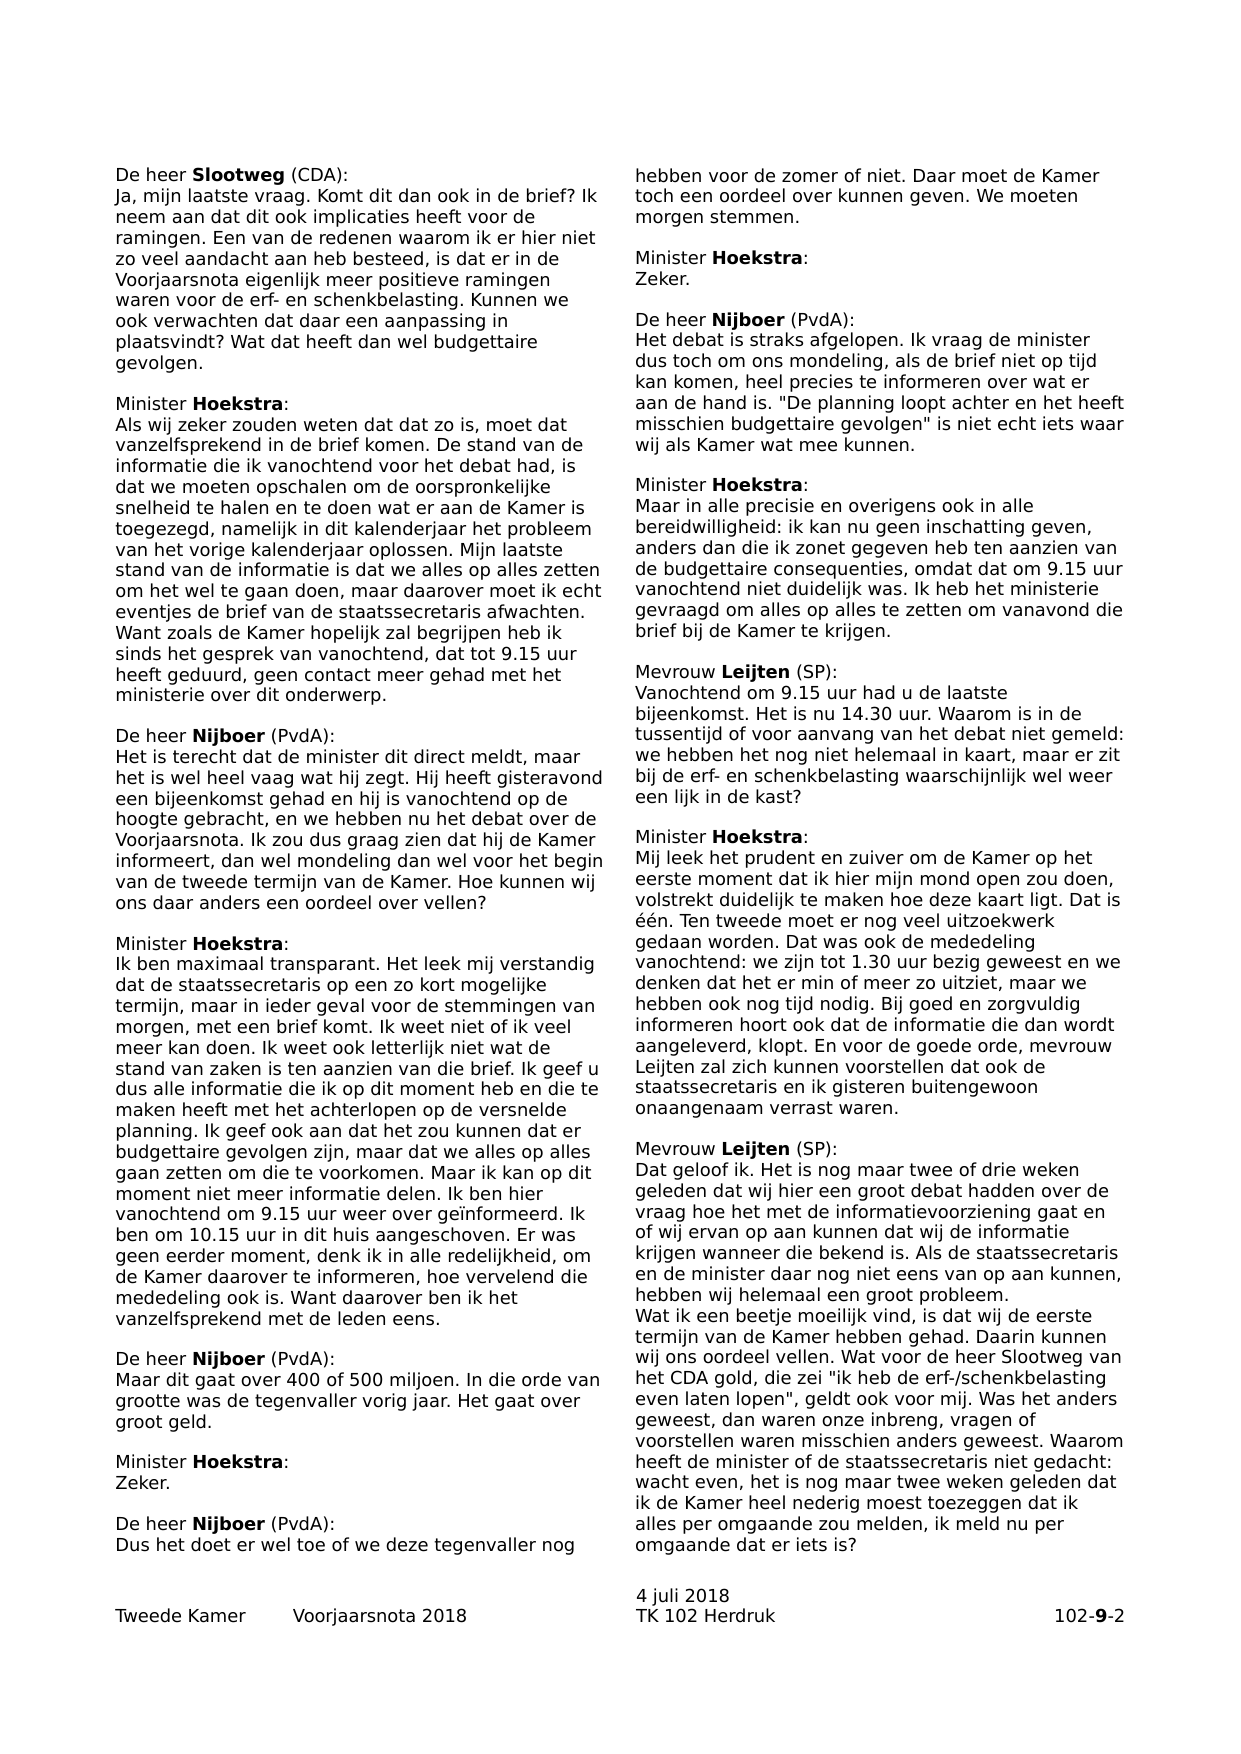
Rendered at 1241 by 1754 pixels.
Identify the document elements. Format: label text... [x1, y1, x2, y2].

text Vanochtend om 9.15 uur had u de laatste bijeenkomst. Het is nu 14.30 uur. Waarom is in de tussentijd of voor aanvang van het debat niet gemeld: we hebben het nog niet helemaal in kaart, maar er zit bij de erf- en schenkbelasting waarschijnlijk wel weer een lijk in de kast? [635, 682, 1125, 807]
text Dus het doet er wel toe of we deze tegenvaller nog [115, 1534, 605, 1555]
text Dat geloof ik. Het is nog maar twee of drie weken geleden dat wij hier een groot debat hadden over de vraag hoe het met de informatievoorziening gaat en of wij ervan op aan kunnen dat wij de informatie krijgen wanneer die bekend is. Als de staatssecretaris en de minister daar nog niet eens van op aan kunnen, hebben wij helemaal een groot probleem. [635, 1160, 1125, 1306]
text Ja, mijn laatste vraag. Komt dit dan ook in de brief? Ik neem aan dat dit ook implicaties heeft voor de ramingen. Een van de redenen waarom ik er hier niet zo veel aandacht aan heb besteed, is dat er in de Voorjaarsnota eigenlijk meer positieve ramingen waren voor de erf- en schenkbelasting. Kunnen we ook verwachten dat daar een aanpassing in plaatsvindt? Wat dat heeft dan wel budgettaire gevolgen. [115, 186, 605, 373]
text De heer Nijboer (PvdA): [115, 726, 605, 747]
text Mij leek het prudent en zuiver om de Kamer op het eerste moment dat ik hier mijn mond open zou doen, volstrekt duidelijk te maken hoe deze kaart ligt. Dat is één. Ten tweede moet er nog veel uitzoekwerk gedaan worden. Dat was ook de mededeling vanochtend: we zijn tot 1.30 uur bezig geweest en we denken dat het er min of meer zo uitziet, maar we hebben ook nog tijd nodig. Bij goed en zorgvuldig informeren hoort ook dat de informatie die dan wordt aangeleverd, klopt. En voor de goede orde, mevrouw Leijten zal zich kunnen voorstellen dat ook de staatssecretaris en ik gisteren buitengewoon onaangenaam verrast waren. [635, 848, 1125, 1119]
text De heer Slootweg (CDA): [115, 165, 605, 186]
text Het is terecht dat de minister dit direct meldt, maar het is wel heel vaag wat hij zegt. Hij heeft gisteravond een bijeenkomst gehad en hij is vanochtend op de hoogte gebracht, en we hebben nu het debat over de Voorjaarsnota. Ik zou dus graag zien dat hij de Kamer informeert, dan wel mondeling dan wel voor het begin van de tweede termijn van de Kamer. Hoe kunnen wij ons daar anders een oordeel over vellen? [115, 747, 605, 913]
text Ik ben maximaal transparant. Het leek mij verstandig dat de staatssecretaris op een zo kort mogelijke termijn, maar in ieder geval voor de stemmingen van morgen, met een brief komt. Ik weet niet of ik veel meer kan doen. Ik weet ook letterlijk niet wat de stand van zaken is ten aanzien van die brief. Ik geef u dus alle informatie die ik op dit moment heb en die te maken heeft met het achterlopen op de versnelde planning. Ik geef ook aan dat het zou kunnen dat er budgettaire gevolgen zijn, maar dat we alles op alles gaan zetten om die te voorkomen. Maar ik kan op dit moment niet meer informatie delen. Ik ben hier vanochtend om 9.15 uur weer over geïnformeerd. Ik ben om 10.15 uur in dit huis aangeschoven. Er was geen eerder moment, denk ik in alle redelijkheid, om de Kamer daarover te informeren, hoe vervelend die mededeling ook is. Want daarover ben ik het vanzelfsprekend met de leden eens. [115, 954, 605, 1329]
text Het debat is straks afgelopen. Ik vraag de minister dus toch om ons mondeling, als de brief niet op tijd kan komen, heel precies te informeren over wat er aan de hand is. "De planning loopt achter en het heeft misschien budgettaire gevolgen" is niet echt iets waar wij als Kamer wat mee kunnen. [635, 330, 1125, 455]
text De heer Nijboer (PvdA): [115, 1349, 605, 1370]
text Minister Hoekstra: [115, 1452, 605, 1473]
text Mevrouw Leijten (SP): [635, 1139, 1125, 1160]
text Minister Hoekstra: [635, 827, 1125, 848]
text Minister Hoekstra: [115, 933, 605, 954]
text Mevrouw Leijten (SP): [635, 662, 1125, 682]
text De heer Nijboer (PvdA): [635, 309, 1125, 330]
text Minister Hoekstra: [115, 393, 605, 414]
text Maar in alle precisie en overigens ook in alle bereidwilligheid: ik kan nu geen inschatting geven, anders dan die ik zonet gegeven heb ten aanzien van de budgettaire consequenties, omdat dat om 9.15 uur vanochtend niet duidelijk was. Ik heb het ministerie gevraagd om alles op alles te zetten om vanavond die brief bij de Kamer te krijgen. [635, 496, 1125, 642]
text Als wij zeker zouden weten dat dat zo is, moet dat vanzelfsprekend in de brief komen. De stand van de informatie die ik vanochtend voor het debat had, is dat we moeten opschalen om de oorspronkelijke snelheid te halen en te doen wat er aan de Kamer is toegezegd, namelijk in dit kalenderjaar het probleem van het vorige kalenderjaar oplossen. Mijn laatste stand van de informatie is dat we alles op alles zetten om het wel te gaan doen, maar daarover moet ik echt eventjes de brief van de staatssecretaris afwachten. Want zoals de Kamer hopelijk zal begrijpen heb ik sinds het gesprek van vanochtend, dat tot 9.15 uur heeft geduurd, geen contact meer gehad met het ministerie over dit onderwerp. [115, 414, 605, 706]
text Zeker. [635, 268, 1125, 289]
text Zeker. [115, 1473, 605, 1494]
text Minister Hoekstra: [635, 475, 1125, 496]
text Minister Hoekstra: [635, 248, 1125, 268]
text Maar dit gaat over 400 of 500 miljoen. In die orde van grootte was de tegenvaller vorig jaar. Het gaat over groot geld. [115, 1370, 605, 1432]
text hebben voor de zomer of niet. Daar moet de Kamer toch een oordeel over kunnen geven. We moeten morgen stemmen. [635, 165, 1125, 228]
text Wat ik een beetje moeilijk vind, is dat wij de eerste termijn van de Kamer hebben gehad. Daarin kunnen wij ons oordeel vellen. Wat voor de heer Slootweg van het CDA gold, die zei "ik heb de erf-/schenkbelasting even laten lopen", geldt ook voor mij. Was het anders geweest, dan waren onze inbreng, vragen of voorstellen waren misschien anders geweest. Waarom heeft de minister of de staatssecretaris niet gedacht: wacht even, het is nog maar twee weken geleden dat ik de Kamer heel nederig moest toezeggen dat ik alles per omgaande zou melden, ik meld nu per omgaande dat er iets is? [635, 1306, 1125, 1556]
text De heer Nijboer (PvdA): [115, 1514, 605, 1534]
